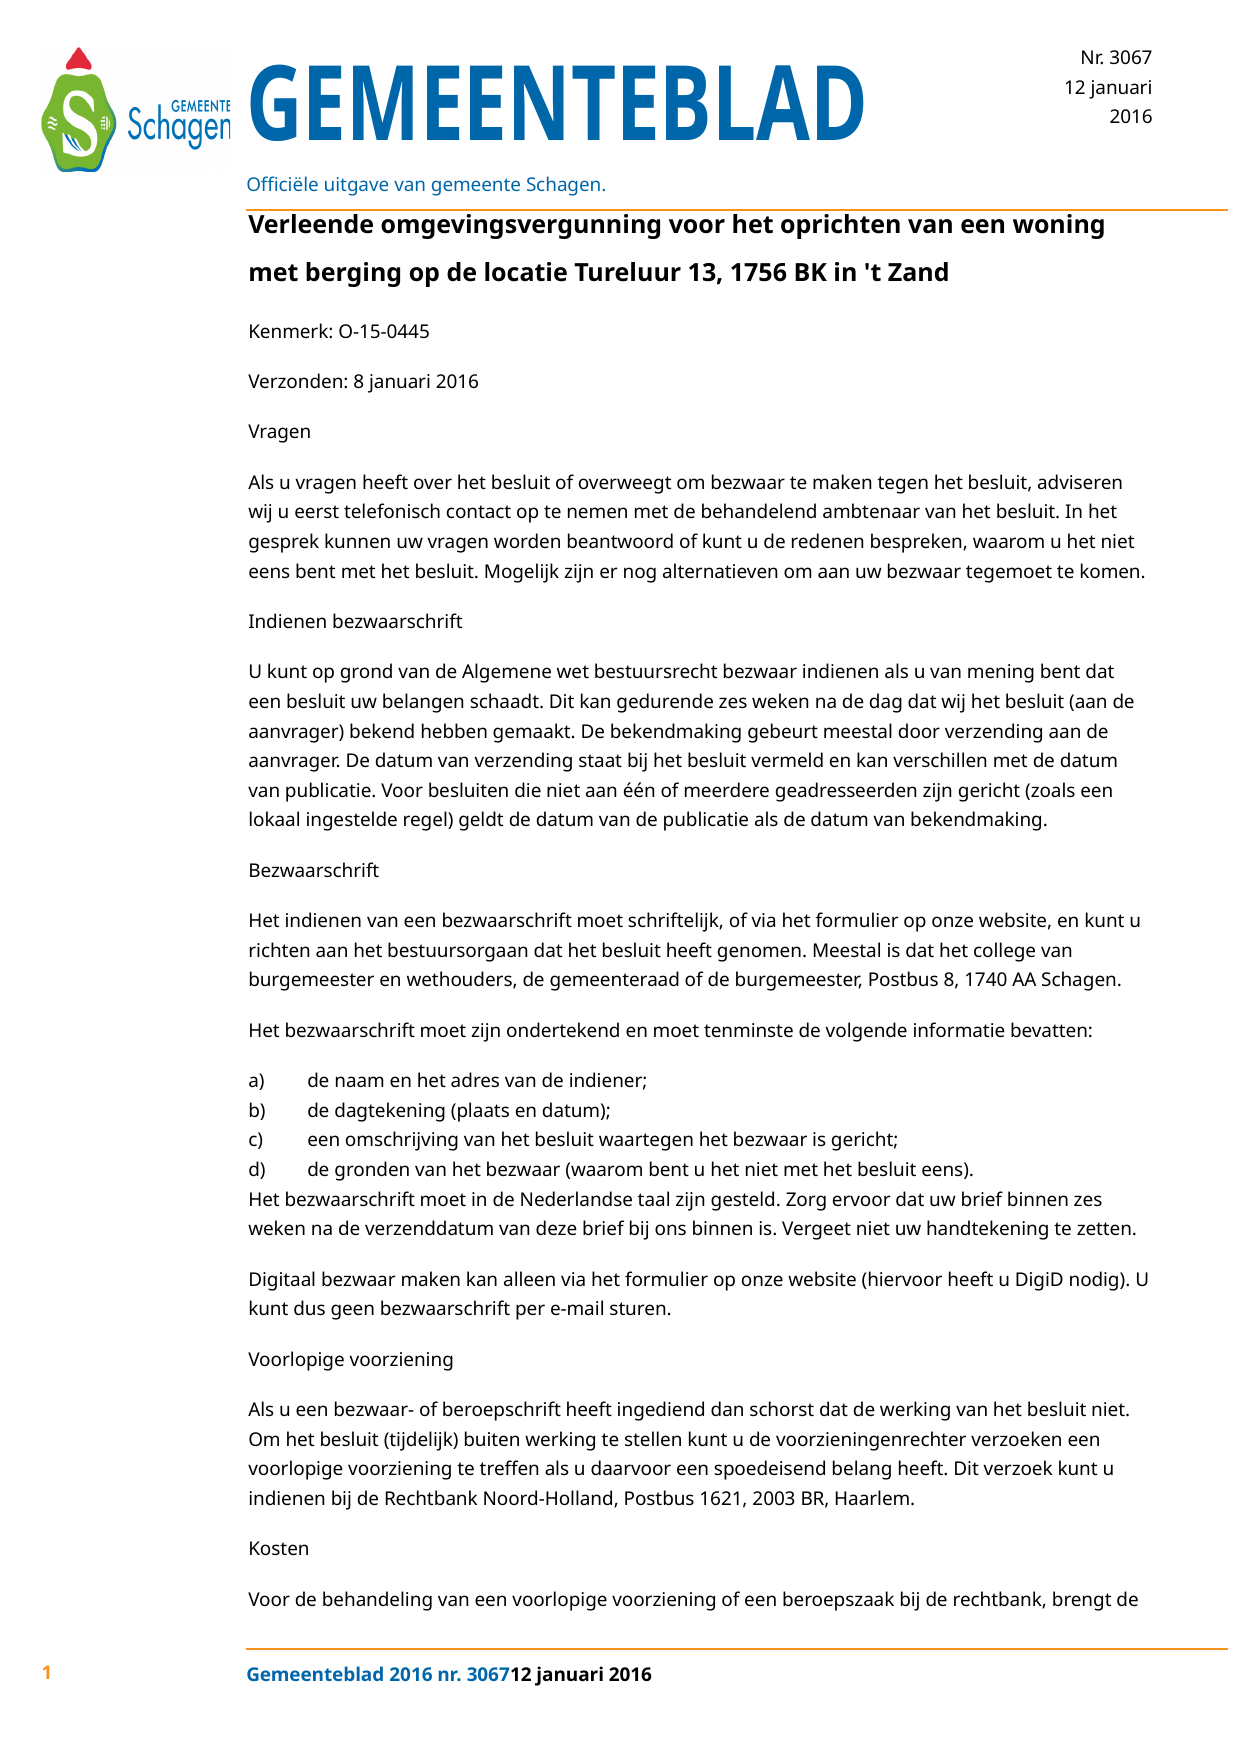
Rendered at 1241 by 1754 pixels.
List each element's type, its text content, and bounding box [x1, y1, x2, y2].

text Vragen [248, 419, 1152, 444]
text Verleende omgevingsvergunning voor het oprichten van een woning met berging op de locatie Tureluur 13, 1756 BK in 't Zand [248, 211, 1152, 288]
list de gronden van het bezwaar (waarom bent u het niet met het besluit eens). [248, 1156, 1152, 1182]
text Als u vragen heeft over het besluit of overweegt om bezwaar te maken tegen het besluit, adviseren wij u eerst telefonisch contact op te nemen met de behandelend ambtenaar van het besluit. In het gesprek kunnen uw vragen worden beantwoord of kunt u de redenen bespreken, waarom u het niet eens bent met het besluit. Mogelijk zijn er nog alternatieven om aan uw bezwaar tegemoet te komen. [248, 469, 1152, 584]
text Voor de behandeling van een voorlopige voorziening of een beroepszaak bij de rechtbank, brengt de [248, 1586, 1152, 1612]
text Kosten [248, 1535, 1152, 1561]
text U kunt op grond van de Algemene wet bestuursrecht bezwaar indienen als u van mening bent dat een besluit uw belangen schaadt. Dit kan gedurende zes weken na de dag dat wij het besluit (aan de aanvrager) bekend hebben gemaakt. De bekendmaking gebeurt meestal door verzending aan de aanvrager. De datum van verzending staat bij het besluit vermeld en kan verschillen met de datum van publicatie. Voor besluiten die niet aan één of meerdere geadresseerden zijn gericht (zoals een lokaal ingestelde regel) geldt de datum van de publicatie als de datum van bekendmaking. [248, 659, 1152, 832]
text Het bezwaarschrift moet in de Nederlandse taal zijn gesteld. Zorg ervoor dat uw brief binnen zes weken na de verzenddatum van deze brief bij ons binnen is. Vergeet niet uw handtekening te zetten. [248, 1186, 1152, 1241]
text Kenmerk: O-15-0445 [248, 318, 1152, 344]
text Als u een bezwaar- of beroepschrift heeft ingediend dan schorst dat de werking van het besluit niet. Om het besluit (tijdelijk) buiten werking te stellen kunt u de voorzieningenrechter verzoeken een voorlopige voorziening te treffen als u daarvoor een spoedeisend belang heeft. Dit verzoek kunt u indienen bij de Rechtbank Noord-Holland, Postbus 1621, 2003 BR, Haarlem. [248, 1396, 1152, 1511]
text Digitaal bezwaar maken kan alleen via het formulier op onze website (hiervoor heeft u DigiD nodig). U kunt dus geen bezwaarschrift per e-mail sturen. [248, 1266, 1152, 1321]
text Het bezwaarschrift moet zijn ondertekend en moet tenminste de volgende informatie bevatten: [248, 1017, 1152, 1043]
list een omschrijving van het besluit waartegen het bezwaar is gericht; [248, 1127, 1152, 1152]
text Voorlopige voorziening [248, 1346, 1152, 1372]
text Verzonden: 8 januari 2016 [248, 368, 1152, 394]
text Bezwaarschrift [248, 857, 1152, 883]
list de dagtekening (plaats en datum); [248, 1097, 1152, 1123]
text Het indienen van een bezwaarschrift moet schriftelijk, of via het formulier op onze website, en kunt u richten aan het bestuursorgaan dat het besluit heeft genomen. Meestal is dat het college van burgemeester en wethouders, de gemeenteraad of de burgemeester, Postbus 8, 1740 AA Schagen. [248, 907, 1152, 992]
picture [41, 47, 231, 172]
list de naam en het adres van de indiener; [248, 1067, 1152, 1093]
text Indienen bezwaarschrift [248, 608, 1152, 634]
